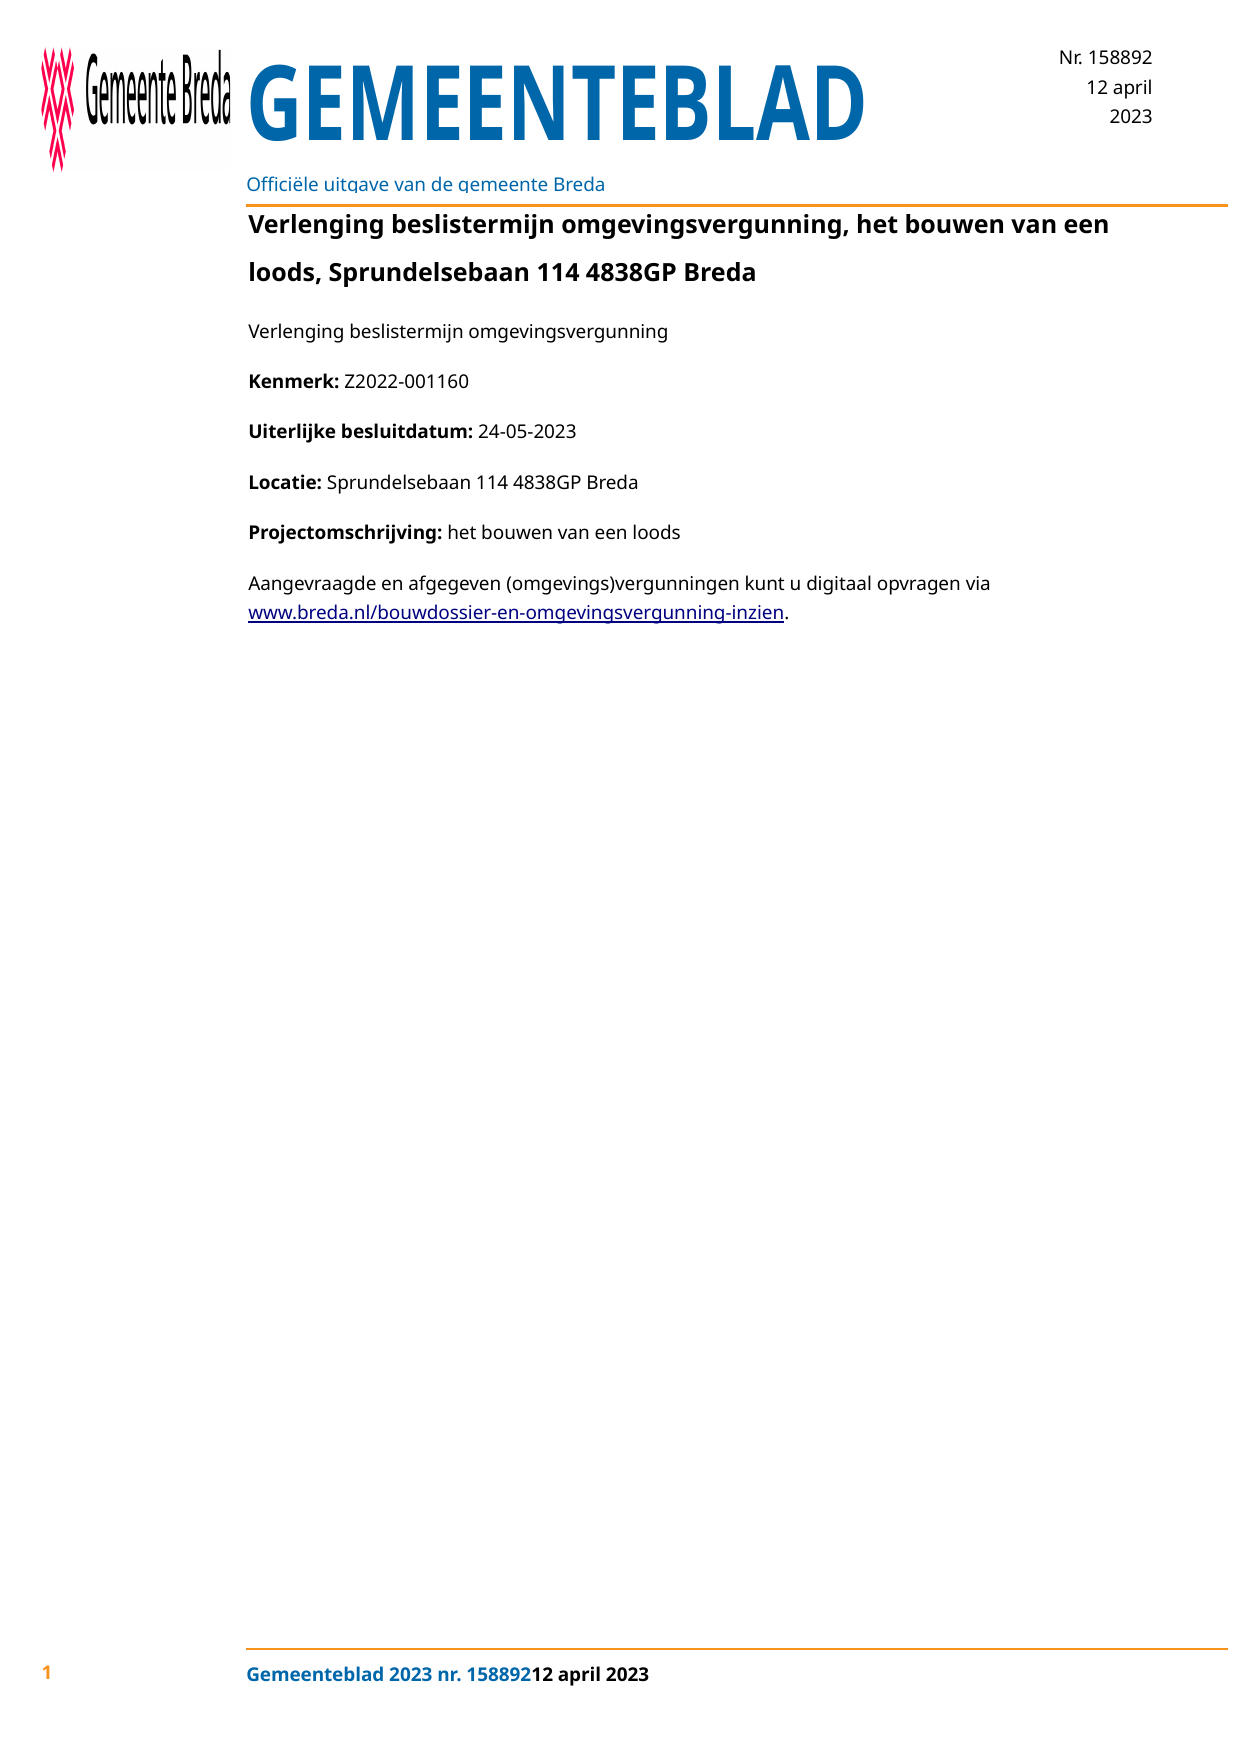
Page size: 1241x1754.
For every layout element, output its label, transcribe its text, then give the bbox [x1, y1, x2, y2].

picture [41, 47, 231, 172]
text Verlenging beslistermijn omgevingsvergunning [248, 318, 1152, 344]
text Projectomschrijving: het bouwen van een loods [248, 519, 1152, 545]
text Locatie: Sprundelsebaan 114 4838GP Breda [248, 469, 1152, 495]
text Uiterlijke besluitdatum: 24-05-2023 [248, 419, 1152, 444]
text Aangevraagde en afgegeven (omgevings)vergunningen kunt u digitaal opvragen via www.breda.nl/bouwdossier-en-omgevingsvergunning-inzien. [248, 570, 1152, 625]
text Verlenging beslistermijn omgevingsvergunning, het bouwen van een loods, Sprundelsebaan 114 4838GP Breda [248, 207, 1152, 288]
text Kenmerk: Z2022-001160 [248, 368, 1152, 394]
